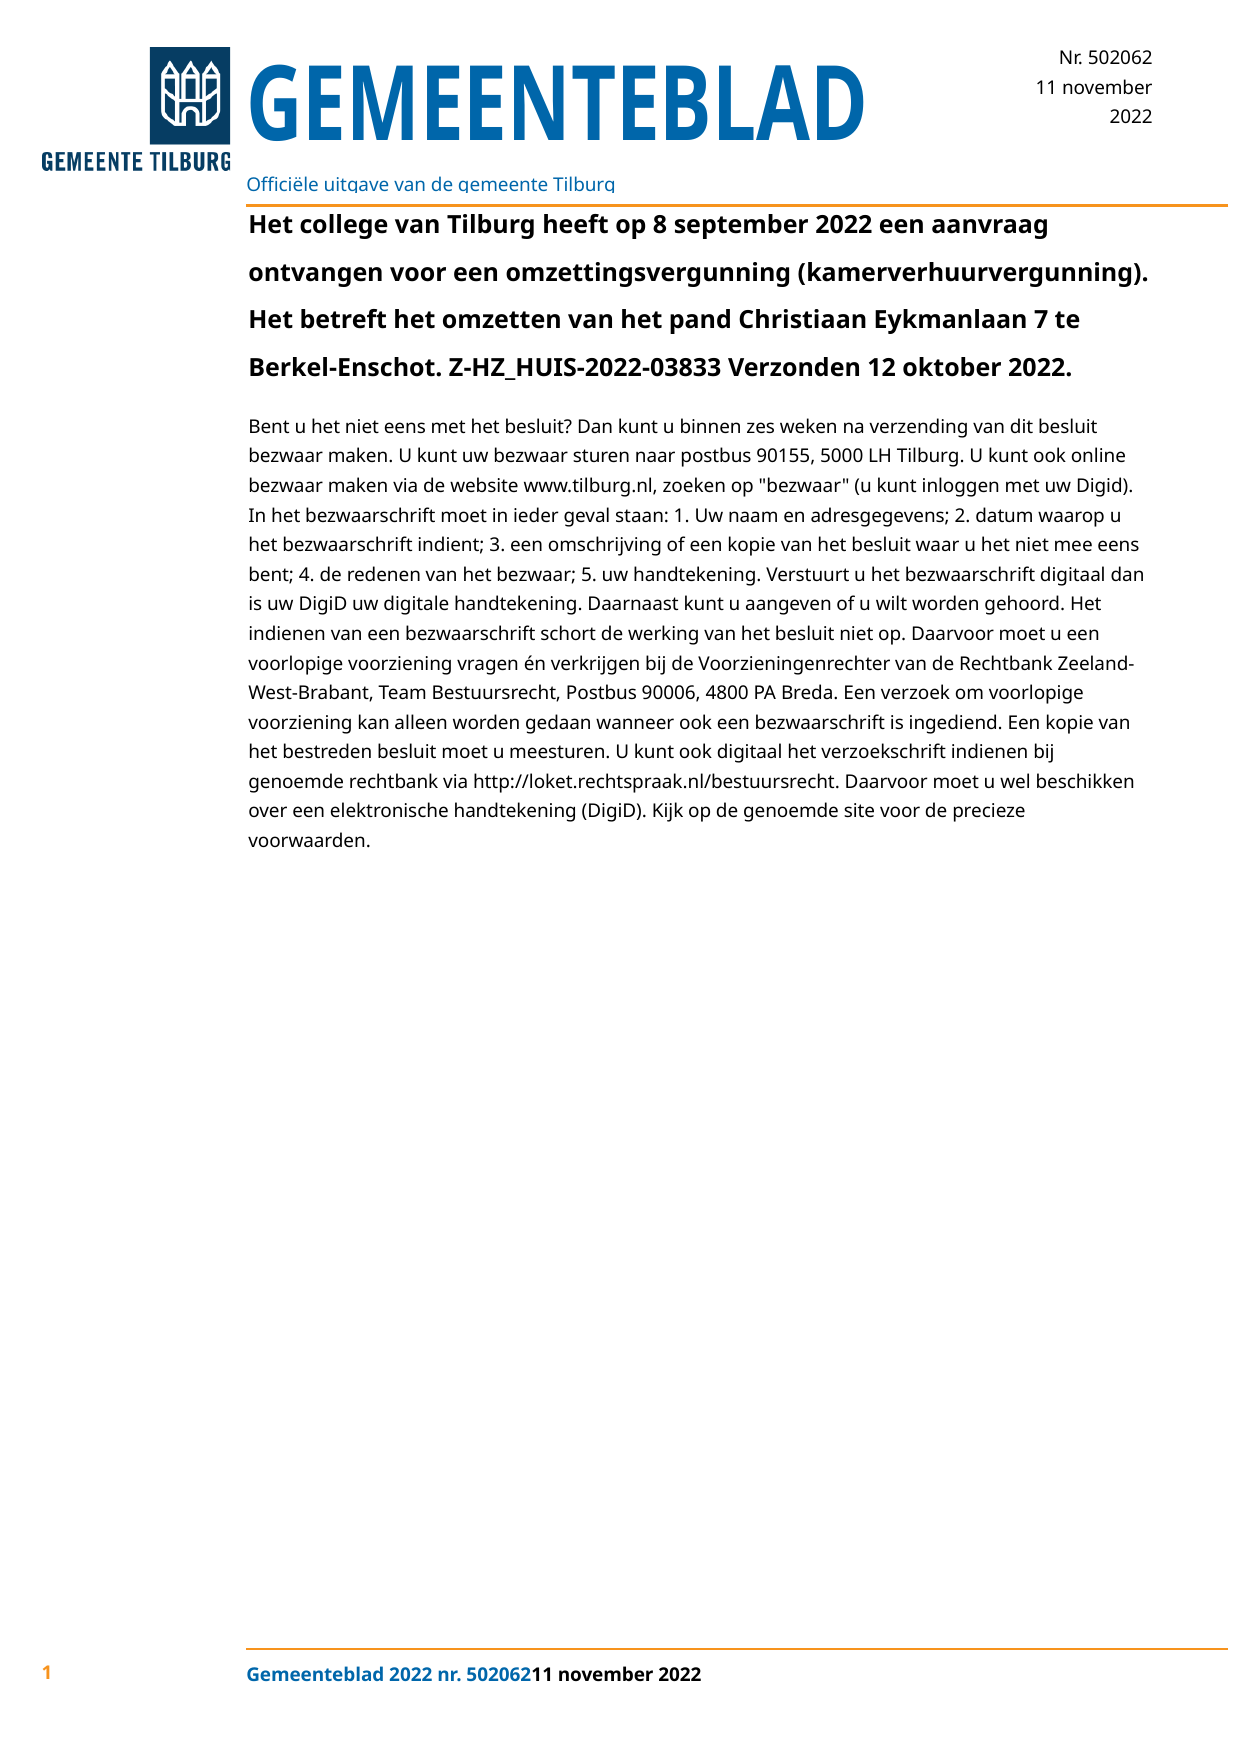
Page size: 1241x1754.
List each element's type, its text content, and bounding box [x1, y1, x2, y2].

text Het college van Tilburg heeft op 8 september 2022 een aanvraag ontvangen voor een omzettingsvergunning (kamerverhuurvergunning). Het betreft het omzetten van het pand Christiaan Eykmanlaan 7 te Berkel-Enschot. Z-HZ_HUIS-2022-03833 Verzonden 12 oktober 2022. [248, 207, 1152, 384]
picture [41, 47, 231, 172]
text Bent u het niet eens met het besluit? Dan kunt u binnen zes weken na verzending van dit besluit bezwaar maken. U kunt uw bezwaar sturen naar postbus 90155, 5000 LH Tilburg. U kunt ook online bezwaar maken via de website www.tilburg.nl, zoeken op "bezwaar" (u kunt inloggen met uw Digid). In het bezwaarschrift moet in ieder geval staan: 1. Uw naam en adresgegevens; 2. datum waarop u het bezwaarschrift indient; 3. een omschrijving of een kopie van het besluit waar u het niet mee eens bent; 4. de redenen van het bezwaar; 5. uw handtekening. Verstuurt u het bezwaarschrift digitaal dan is uw DigiD uw digitale handtekening. Daarnaast kunt u aangeven of u wilt worden gehoord. Het indienen van een bezwaarschrift schort de werking van het besluit niet op. Daarvoor moet u een voorlopige voorziening vragen én verkrijgen bij de Voorzieningenrechter van de Rechtbank Zeeland-West-Brabant, Team Bestuursrecht, Postbus 90006, 4800 PA Breda. Een verzoek om voorlopige voorziening kan alleen worden gedaan wanneer ook een bezwaarschrift is ingediend. Een kopie van het bestreden besluit moet u meesturen. U kunt ook digitaal het verzoekschrift indienen bij genoemde rechtbank via http://loket.rechtspraak.nl/bestuursrecht. Daarvoor moet u wel beschikken over een elektronische handtekening (DigiD). Kijk op de genoemde site voor de precieze voorwaarden. [248, 413, 1152, 853]
